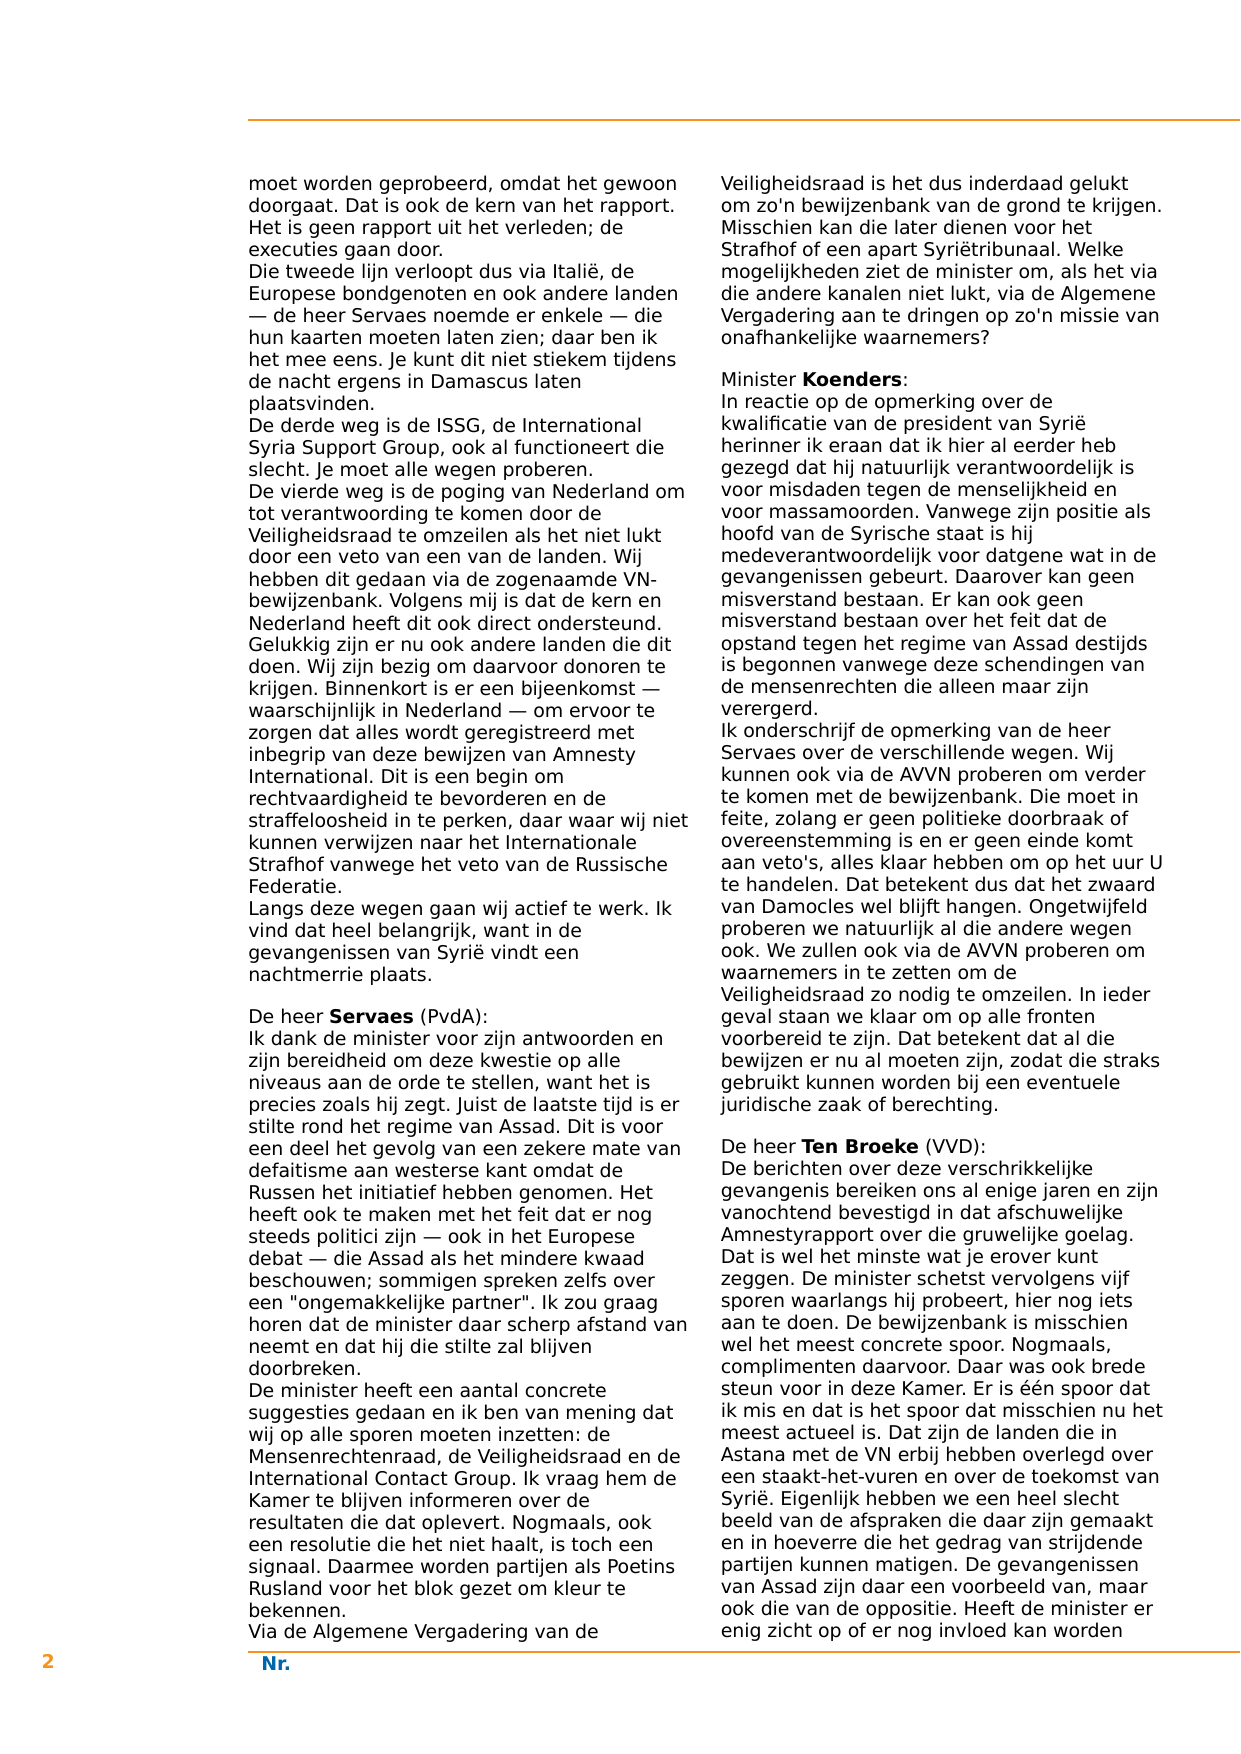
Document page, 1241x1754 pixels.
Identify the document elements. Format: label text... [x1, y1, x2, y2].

text moet worden geprobeerd, omdat het gewoon doorgaat. Dat is ook de kern van het rapport. Het is geen rapport uit het verleden; de executies gaan door. [248, 173, 691, 261]
text In reactie op de opmerking over de kwalificatie van de president van Syrië herinner ik eraan dat ik hier al eerder heb gezegd dat hij natuurlijk verantwoordelijk is voor misdaden tegen de menselijkheid en voor massamoorden. Vanwege zijn positie als hoofd van de Syrische staat is hij medeverantwoordelijk voor datgene wat in de gevangenissen gebeurt. Daarover kan geen misverstand bestaan. Er kan ook geen misverstand bestaan over het feit dat de opstand tegen het regime van Assad destijds is begonnen vanwege deze schendingen van de mensenrechten die alleen maar zijn verergerd. [721, 391, 1163, 720]
text Die tweede lijn verloopt dus via Italië, de Europese bondgenoten en ook andere landen — de heer Servaes noemde er enkele — die hun kaarten moeten laten zien; daar ben ik het mee eens. Je kunt dit niet stiekem tijdens de nacht ergens in Damascus laten plaatsvinden. [248, 261, 691, 414]
text De heer Servaes (PvdA): [248, 1006, 691, 1028]
text De vierde weg is de poging van Nederland om tot verantwoording te komen door de Veiligheidsraad te omzeilen als het niet lukt door een veto van een van de landen. Wij hebben dit gedaan via de zogenaamde VN-bewijzenbank. Volgens mij is dat de kern en Nederland heeft dit ook direct ondersteund. Gelukkig zijn er nu ook andere landen die dit doen. Wij zijn bezig om daarvoor donoren te krijgen. Binnenkort is er een bijeenkomst — waarschijnlijk in Nederland — om ervoor te zorgen dat alles wordt geregistreerd met inbegrip van deze bewijzen van Amnesty International. Dit is een begin om rechtvaardigheid te bevorderen en de straffeloosheid in te perken, daar waar wij niet kunnen verwijzen naar het Internationale Strafhof vanwege het veto van de Russische Federatie. [248, 481, 691, 898]
text Veiligheidsraad is het dus inderdaad gelukt om zo'n bewijzenbank van de grond te krijgen. Misschien kan die later dienen voor het Strafhof of een apart Syriëtribunaal. Welke mogelijkheden ziet de minister om, als het via die andere kanalen niet lukt, via de Algemene Vergadering aan te dringen op zo'n missie van onafhankelijke waarnemers? [721, 173, 1163, 349]
text Via de Algemene Vergadering van de [248, 1621, 691, 1643]
text De berichten over deze verschrikkelijke gevangenis bereiken ons al enige jaren en zijn vanochtend bevestigd in dat afschuwelijke Amnestyrapport over die gruwelijke goelag. Dat is wel het minste wat je erover kunt zeggen. De minister schetst vervolgens vijf sporen waarlangs hij probeert, hier nog iets aan te doen. De bewijzenbank is misschien wel het meest concrete spoor. Nogmaals, complimenten daarvoor. Daar was ook brede steun voor in deze Kamer. Er is één spoor dat ik mis en dat is het spoor dat misschien nu het meest actueel is. Dat zijn de landen die in Astana met de VN erbij hebben overlegd over een staakt-het-vuren en over de toekomst van Syrië. Eigenlijk hebben we een heel slecht beeld van de afspraken die daar zijn gemaakt en in hoeverre die het gedrag van strijdende partijen kunnen matigen. De gevangenissen van Assad zijn daar een voorbeeld van, maar ook die van de oppositie. Heeft de minister er enig zicht op of er nog invloed kan worden [721, 1158, 1163, 1641]
text De heer Ten Broeke (VVD): [721, 1136, 1163, 1158]
text De minister heeft een aantal concrete suggesties gedaan en ik ben van mening dat wij op alle sporen moeten inzetten: de Mensenrechtenraad, de Veiligheidsraad en de International Contact Group. Ik vraag hem de Kamer te blijven informeren over de resultaten die dat oplevert. Nogmaals, ook een resolutie die het niet haalt, is toch een signaal. Daarmee worden partijen als Poetins Rusland voor het blok gezet om kleur te bekennen. [248, 1380, 691, 1621]
text Langs deze wegen gaan wij actief te werk. Ik vind dat heel belangrijk, want in de gevangenissen van Syrië vindt een nachtmerrie plaats. [248, 898, 691, 986]
text Ik onderschrijf de opmerking van de heer Servaes over de verschillende wegen. Wij kunnen ook via de AVVN proberen om verder te komen met de bewijzenbank. Die moet in feite, zolang er geen politieke doorbraak of overeenstemming is en er geen einde komt aan veto's, alles klaar hebben om op het uur U te handelen. Dat betekent dus dat het zwaard van Damocles wel blijft hangen. Ongetwijfeld proberen we natuurlijk al die andere wegen ook. We zullen ook via de AVVN proberen om waarnemers in te zetten om de Veiligheidsraad zo nodig te omzeilen. In ieder geval staan we klaar om op alle fronten voorbereid te zijn. Dat betekent dat al die bewijzen er nu al moeten zijn, zodat die straks gebruikt kunnen worden bij een eventuele juridische zaak of berechting. [721, 720, 1163, 1116]
text De derde weg is de ISSG, de International Syria Support Group, ook al functioneert die slecht. Je moet alle wegen proberen. [248, 414, 691, 481]
text Ik dank de minister voor zijn antwoorden en zijn bereidheid om deze kwestie op alle niveaus aan de orde te stellen, want het is precies zoals hij zegt. Juist de laatste tijd is er stilte rond het regime van Assad. Dit is voor een deel het gevolg van een zekere mate van defaitisme aan westerse kant omdat de Russen het initiatief hebben genomen. Het heeft ook te maken met het feit dat er nog steeds politici zijn — ook in het Europese debat — die Assad als het mindere kwaad beschouwen; sommigen spreken zelfs over een "ongemakkelijke partner". Ik zou graag horen dat de minister daar scherp afstand van neemt en dat hij die stilte zal blijven doorbreken. [248, 1028, 691, 1380]
text Minister Koenders: [721, 369, 1163, 391]
